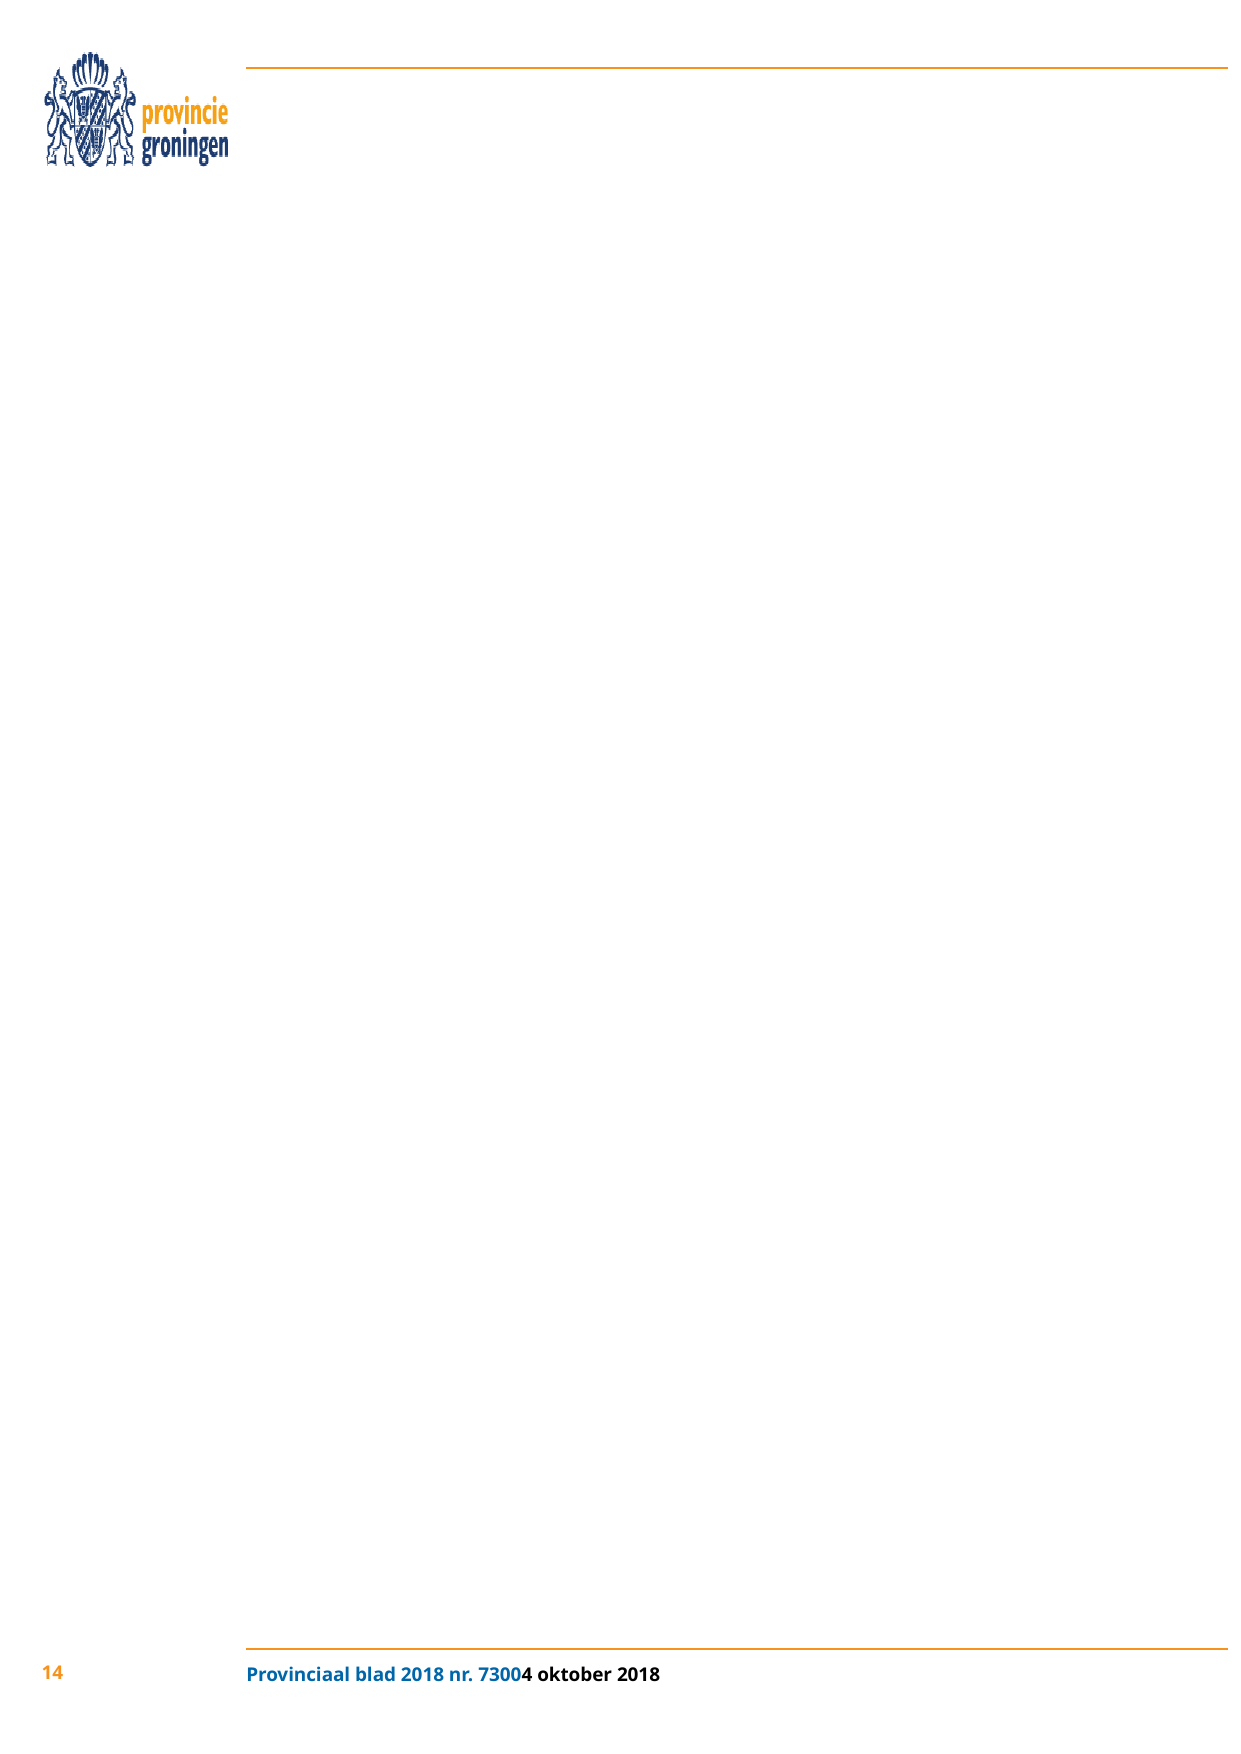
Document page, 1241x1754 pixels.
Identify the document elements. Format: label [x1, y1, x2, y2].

picture [41, 47, 231, 172]
